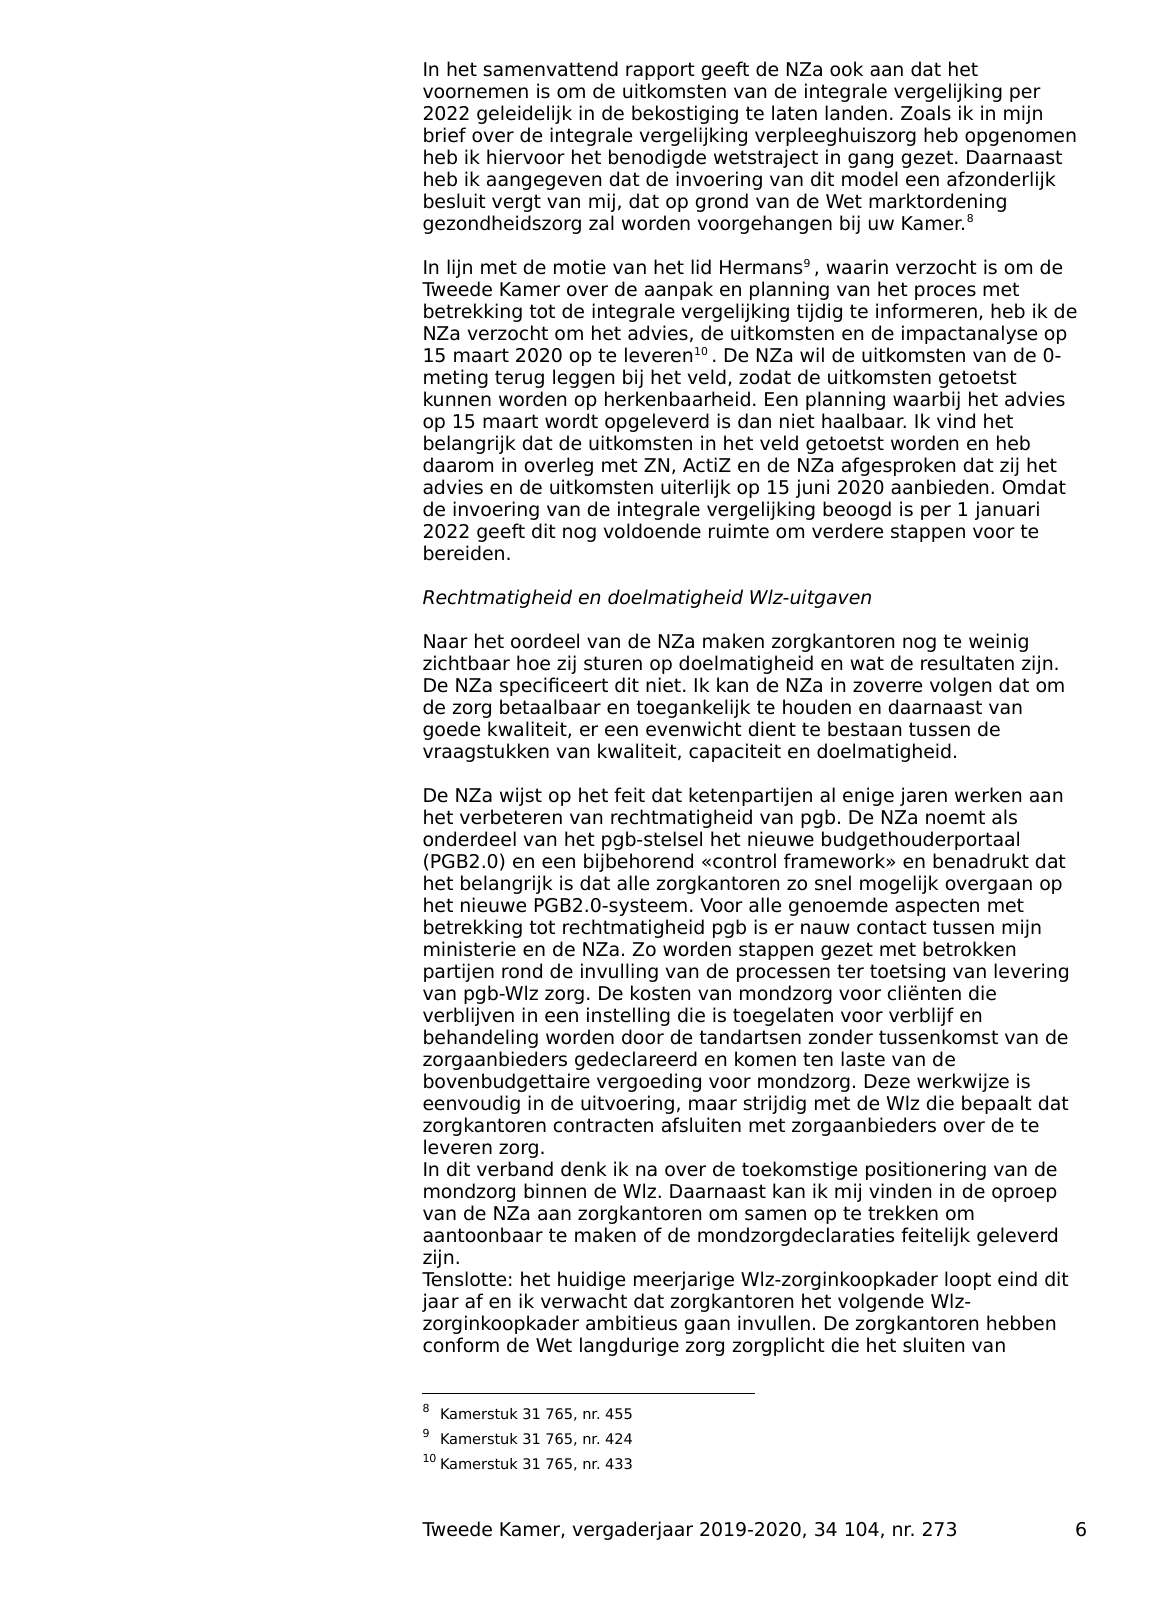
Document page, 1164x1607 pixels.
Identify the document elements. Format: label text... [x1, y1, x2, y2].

text Tenslotte: het huidige meerjarige Wlz-zorginkoopkader loopt eind dit jaar af en ik verwacht dat zorgkantoren het volgende Wlz-zorginkoopkader ambitieus gaan invullen. De zorgkantoren hebben conform de Wet langdurige zorg zorgplicht die het sluiten van [422, 1269, 1087, 1357]
text Kamerstuk 31 765, nr. 424 [422, 1427, 1087, 1449]
text Kamerstuk 31 765, nr. 455 [422, 1402, 1087, 1424]
text In dit verband denk ik na over de toekomstige positionering van de mondzorg binnen de Wlz. Daarnaast kan ik mij vinden in de oproep van de NZa aan zorgkantoren om samen op te trekken om aantoonbaar te maken of de mondzorgdeclaraties feitelijk geleverd zijn. [422, 1159, 1087, 1269]
text Kamerstuk 31 765, nr. 433 [422, 1452, 1087, 1474]
text Naar het oordeel van de NZa maken zorgkantoren nog te weinig zichtbaar hoe zij sturen op doelmatigheid en wat de resultaten zijn. De NZa specificeert dit niet. Ik kan de NZa in zoverre volgen dat om de zorg betaalbaar en toegankelijk te houden en daarnaast van goede kwaliteit, er een evenwicht dient te bestaan tussen de vraagstukken van kwaliteit, capaciteit en doelmatigheid. [422, 631, 1087, 763]
text De NZa wijst op het feit dat ketenpartijen al enige jaren werken aan het verbeteren van rechtmatigheid van pgb. De NZa noemt als onderdeel van het pgb-stelsel het nieuwe budgethouderportaal (PGB2.0) en een bijbehorend «control framework» en benadrukt dat het belangrijk is dat alle zorgkantoren zo snel mogelijk overgaan op het nieuwe PGB2.0-systeem. Voor alle genoemde aspecten met betrekking tot rechtmatigheid pgb is er nauw contact tussen mijn ministerie en de NZa. Zo worden stappen gezet met betrokken partijen rond de invulling van de processen ter toetsing van levering van pgb-Wlz zorg. De kosten van mondzorg voor cliënten die verblijven in een instelling die is toegelaten voor verblijf en behandeling worden door de tandartsen zonder tussenkomst van de zorgaanbieders gedeclareerd en komen ten laste van de bovenbudgettaire vergoeding voor mondzorg. Deze werkwijze is eenvoudig in de uitvoering, maar strijdig met de Wlz die bepaalt dat zorgkantoren contracten afsluiten met zorgaanbieders over de te leveren zorg. [422, 785, 1087, 1159]
text In het samenvattend rapport geeft de NZa ook aan dat het voornemen is om de uitkomsten van de integrale vergelijking per 2022 geleidelijk in de bekostiging te laten landen. Zoals ik in mijn brief over de integrale vergelijking verpleeghuiszorg heb opgenomen heb ik hiervoor het benodigde wetstraject in gang gezet. Daarnaast heb ik aangegeven dat de invoering van dit model een afzonderlijk besluit vergt van mij, dat op grond van de Wet marktordening gezondheidszorg zal worden voorgehangen bij uw Kamer. [422, 59, 1087, 235]
text In lijn met de motie van het lid Hermans, waarin verzocht is om de Tweede Kamer over de aanpak en planning van het proces met betrekking tot de integrale vergelijking tijdig te informeren, heb ik de NZa verzocht om het advies, de uitkomsten en de impactanalyse op 15 maart 2020 op te leveren. De NZa wil de uitkomsten van de 0-meting terug leggen bij het veld, zodat de uitkomsten getoetst kunnen worden op herkenbaarheid. Een planning waarbij het advies op 15 maart wordt opgeleverd is dan niet haalbaar. Ik vind het belangrijk dat de uitkomsten in het veld getoetst worden en heb daarom in overleg met ZN, ActiZ en de NZa afgesproken dat zij het advies en de uitkomsten uiterlijk op 15 juni 2020 aanbieden. Omdat de invoering van de integrale vergelijking beoogd is per 1 januari 2022 geeft dit nog voldoende ruimte om verdere stappen voor te bereiden. [422, 257, 1087, 565]
subtitle Rechtmatigheid en doelmatigheid Wlz-uitgaven [422, 587, 1087, 609]
